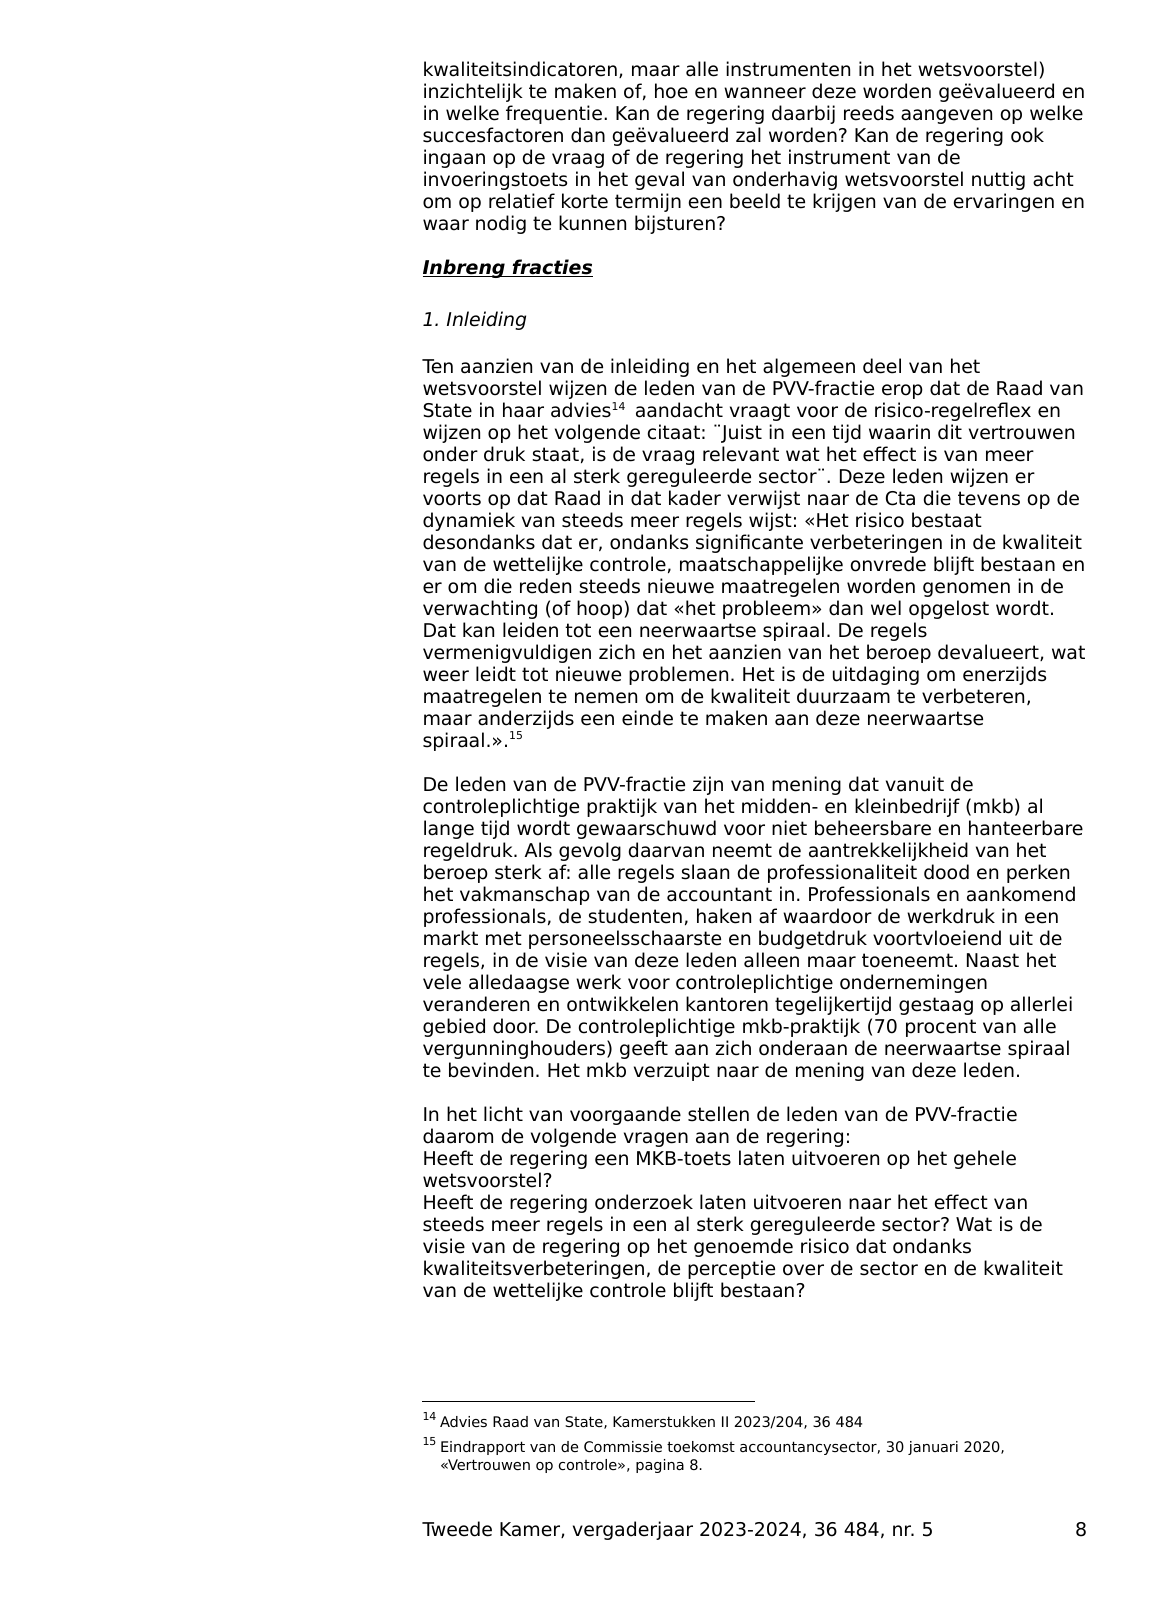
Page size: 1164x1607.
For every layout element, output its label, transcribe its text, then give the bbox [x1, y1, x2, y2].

text De leden van de PVV-fractie zijn van mening dat vanuit de controleplichtige praktijk van het midden- en kleinbedrijf (mkb) al lange tijd wordt gewaarschuwd voor niet beheersbare en hanteerbare regeldruk. Als gevolg daarvan neemt de aantrekkelijkheid van het beroep sterk af: alle regels slaan de professionaliteit dood en perken het vakmanschap van de accountant in. Professionals en aankomend professionals, de studenten, haken af waardoor de werkdruk in een markt met personeelsschaarste en budgetdruk voortvloeiend uit de regels, in de visie van deze leden alleen maar toeneemt. Naast het vele alledaagse werk voor controleplichtige ondernemingen veranderen en ontwikkelen kantoren tegelijkertijd gestaag op allerlei gebied door. De controleplichtige mkb-praktijk (70 procent van alle vergunninghouders) geeft aan zich onderaan de neerwaartse spiraal te bevinden. Het mkb verzuipt naar de mening van deze leden. [422, 774, 1087, 1082]
text Advies Raad van State, Kamerstukken II 2023/204, 36 484 [422, 1410, 1087, 1432]
text Eindrapport van de Commissie toekomst accountancysector, 30 januari 2020, «Vertrouwen op controle», pagina 8. [422, 1435, 1087, 1474]
text Heeft de regering onderzoek laten uitvoeren naar het effect van steeds meer regels in een al sterk gereguleerde sector? Wat is de visie van de regering op het genoemde risico dat ondanks kwaliteitsverbeteringen, de perceptie over de sector en de kwaliteit van de wettelijke controle blijft bestaan? [422, 1192, 1087, 1302]
text kwaliteitsindicatoren, maar alle instrumenten in het wetsvoorstel) inzichtelijk te maken of, hoe en wanneer deze worden geëvalueerd en in welke frequentie. Kan de regering daarbij reeds aangeven op welke succesfactoren dan geëvalueerd zal worden? Kan de regering ook ingaan op de vraag of de regering het instrument van de invoeringstoets in het geval van onderhavig wetsvoorstel nuttig acht om op relatief korte termijn een beeld te krijgen van de ervaringen en waar nodig te kunnen bijsturen? [422, 59, 1087, 235]
text Ten aanzien van de inleiding en het algemeen deel van het wetsvoorstel wijzen de leden van de PVV-fractie erop dat de Raad van State in haar advies aandacht vraagt voor de risico-regelreflex en wijzen op het volgende citaat: ¨Juist in een tijd waarin dit vertrouwen onder druk staat, is de vraag relevant wat het effect is van meer regels in een al sterk gereguleerde sector¨. Deze leden wijzen er voorts op dat Raad in dat kader verwijst naar de Cta die tevens op de dynamiek van steeds meer regels wijst: «Het risico bestaat desondanks dat er, ondanks significante verbeteringen in de kwaliteit van de wettelijke controle, maatschappelijke onvrede blijft bestaan en er om die reden steeds nieuwe maatregelen worden genomen in de verwachting (of hoop) dat «het probleem» dan wel opgelost wordt. Dat kan leiden tot een neerwaartse spiraal. De regels vermenigvuldigen zich en het aanzien van het beroep devalueert, wat weer leidt tot nieuwe problemen. Het is de uitdaging om enerzijds maatregelen te nemen om de kwaliteit duurzaam te verbeteren, maar anderzijds een einde te maken aan deze neerwaartse spiraal.». [422, 356, 1087, 752]
text Heeft de regering een MKB-toets laten uitvoeren op het gehele wetsvoorstel? [422, 1148, 1087, 1192]
subtitle 1. Inleiding [422, 309, 1087, 331]
text In het licht van voorgaande stellen de leden van de PVV-fractie daarom de volgende vragen aan de regering: [422, 1104, 1087, 1148]
subtitle Inbreng fracties [422, 257, 1087, 279]
